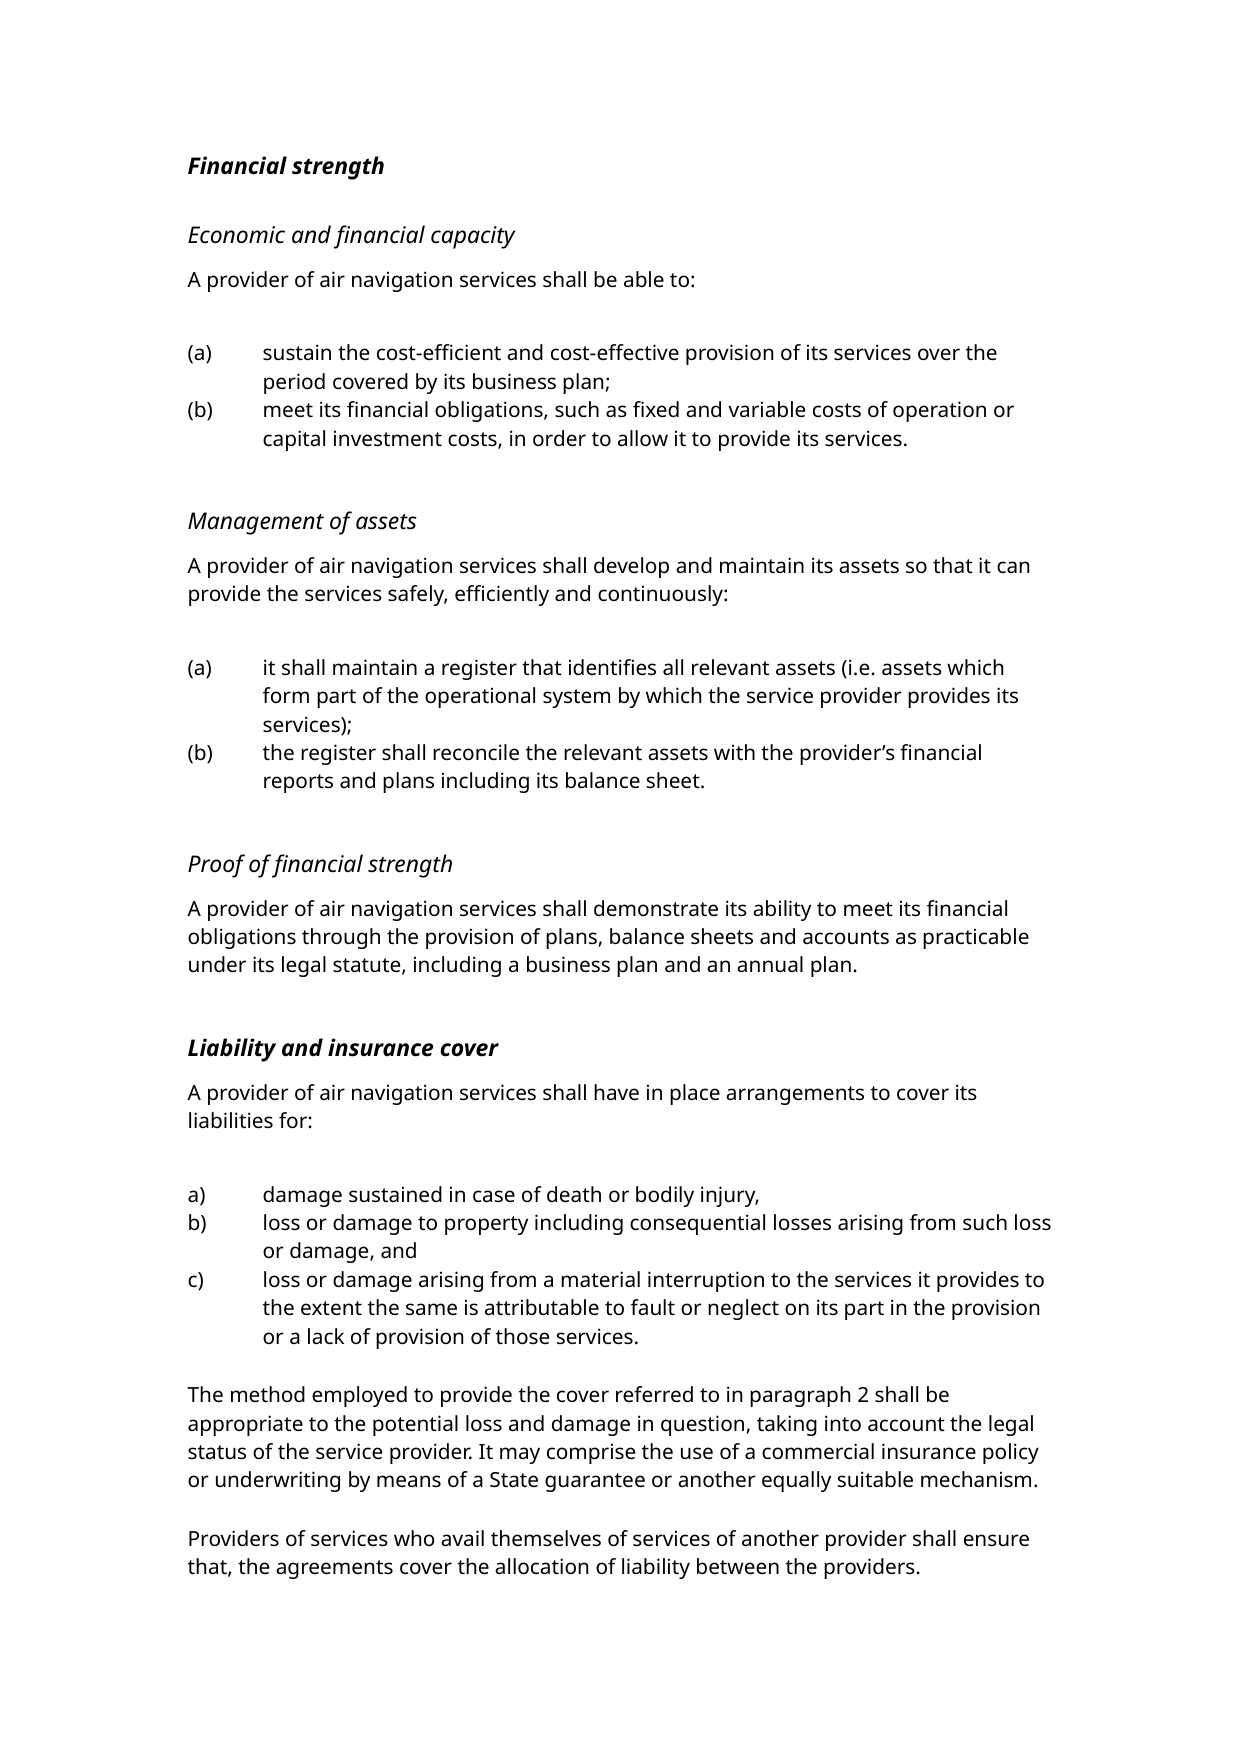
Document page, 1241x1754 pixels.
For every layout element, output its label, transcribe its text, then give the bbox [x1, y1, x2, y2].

text A provider of air navigation services shall be able to: [187, 265, 1053, 293]
subtitle Economic and financial capacity [187, 219, 1053, 250]
text A provider of air navigation services shall have in place arrangements to cover its liabilities for: [187, 1078, 1053, 1135]
text A provider of air navigation services shall develop and maintain its assets so that it can provide the services safely, efficiently and continuously: [187, 551, 1053, 608]
text Providers of services who avail themselves of services of another provider shall ensure that, the agreements cover the allocation of liability between the providers. [187, 1524, 1053, 1581]
list damage sustained in case of death or bodily injury, [187, 1180, 1053, 1208]
list meet its financial obligations, such as fixed and variable costs of operation or capital investment costs, in order to allow it to provide its services. [187, 395, 1053, 452]
list it shall maintain a register that identifies all relevant assets (i.e. assets which form part of the operational system by which the service provider provides its services); [187, 653, 1053, 738]
list the register shall reconcile the relevant assets with the provider’s financial reports and plans including its balance sheet. [187, 738, 1053, 795]
subtitle Management of assets [187, 505, 1053, 536]
text The method employed to provide the cover referred to in paragraph 2 shall be appropriate to the potential loss and damage in question, taking into account the legal status of the service provider. It may comprise the use of a commercial insurance policy or underwriting by means of a State guarantee or another equally suitable mechanism. [187, 1380, 1053, 1494]
list sustain the cost-efficient and cost-effective provision of its services over the period covered by its business plan; [187, 338, 1053, 395]
list loss or damage arising from a material interruption to the services it provides to the extent the same is attributable to fault or neglect on its part in the provision or a lack of provision of those services. [187, 1265, 1053, 1350]
list loss or damage to property including consequential losses arising from such loss or damage, and [187, 1208, 1053, 1265]
subtitle Liability and insurance cover [187, 1032, 1053, 1063]
subtitle Financial strength [187, 150, 1053, 181]
subtitle Proof of financial strength [187, 847, 1053, 879]
text A provider of air navigation services shall demonstrate its ability to meet its financial obligations through the provision of plans, balance sheets and accounts as practicable under its legal statute, including a business plan and an annual plan. [187, 894, 1053, 979]
